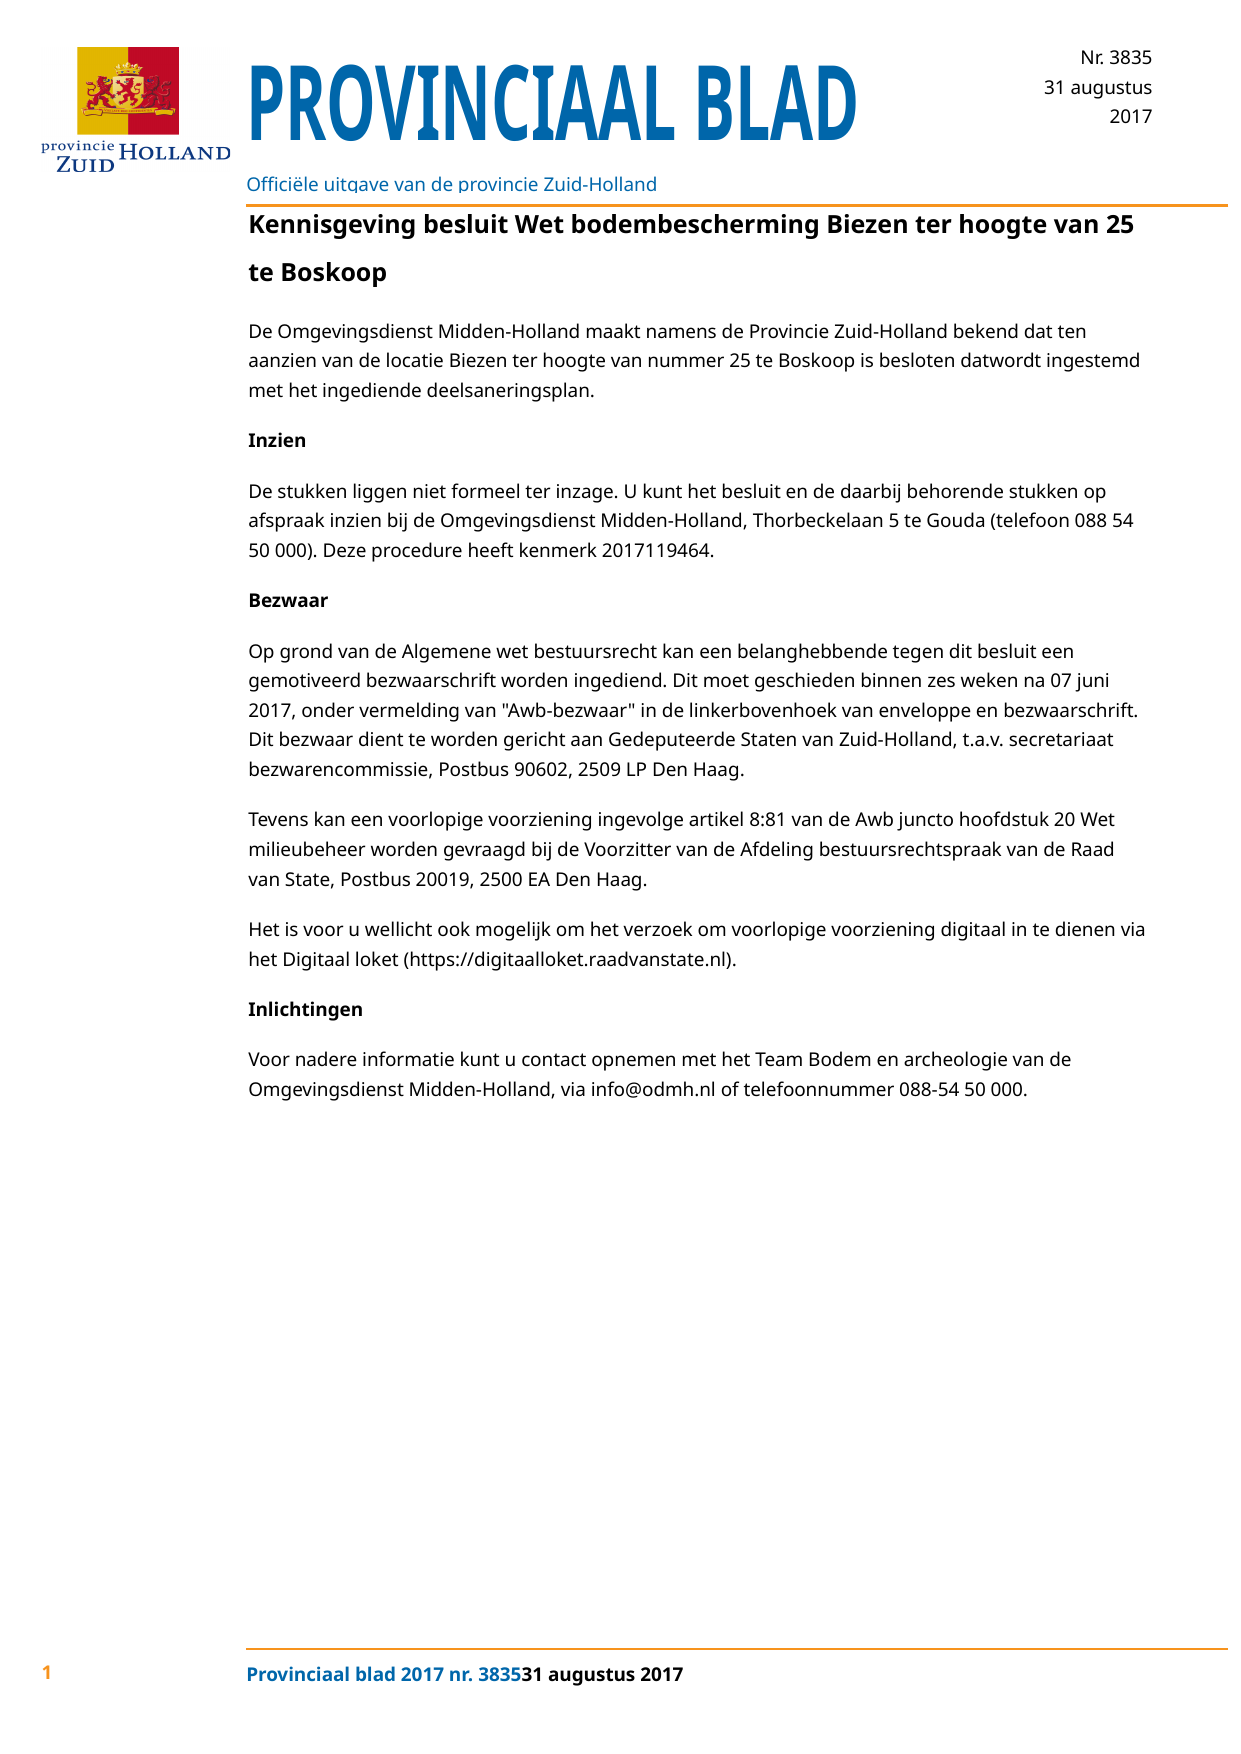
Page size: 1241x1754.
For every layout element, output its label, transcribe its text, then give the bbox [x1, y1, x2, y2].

text Op grond van de Algemene wet bestuursrecht kan een belanghebbende tegen dit besluit een gemotiveerd bezwaarschrift worden ingediend. Dit moet geschieden binnen zes weken na 07 juni 2017, onder vermelding van "Awb-bezwaar" in de linkerbovenhoek van enveloppe en bezwaarschrift. Dit bezwaar dient te worden gericht aan Gedeputeerde Staten van Zuid-Holland, t.a.v. secretariaat bezwarencommissie, Postbus 90602, 2509 LP Den Haag. [248, 638, 1152, 782]
text Inzien [248, 427, 1152, 453]
text Tevens kan een voorlopige voorziening ingevolge artikel 8:81 van de Awb juncto hoofdstuk 20 Wet milieubeheer worden gevraagd bij de Voorzitter van de Afdeling bestuursrechtspraak van de Raad van State, Postbus 20019, 2500 EA Den Haag. [248, 807, 1152, 892]
text De Omgevingsdienst Midden-Holland maakt namens de Provincie Zuid-Holland bekend dat ten aanzien van de locatie Biezen ter hoogte van nummer 25 te Boskoop is besloten datwordt ingestemd met het ingediende deelsaneringsplan. [248, 318, 1152, 403]
text Kennisgeving besluit Wet bodembescherming Biezen ter hoogte van 25 te Boskoop [248, 207, 1152, 288]
text Inlichtingen [248, 996, 1152, 1022]
picture [41, 47, 231, 172]
text Het is voor u wellicht ook mogelijk om het verzoek om voorlopige voorziening digitaal in te dienen via het Digitaal loket (https://digitaalloket.raadvanstate.nl). [248, 916, 1152, 972]
text Voor nadere informatie kunt u contact opnemen met het Team Bodem en archeologie van de Omgevingsdienst Midden-Holland, via info@odmh.nl of telefoonnummer 088-54 50 000. [248, 1047, 1152, 1102]
text Bezwaar [248, 587, 1152, 613]
text De stukken liggen niet formeel ter inzage. U kunt het besluit en de daarbij behorende stukken op afspraak inzien bij de Omgevingsdienst Midden-Holland, Thorbeckelaan 5 te Gouda (telefoon 088 54 50 000). Deze procedure heeft kenmerk 2017119464. [248, 478, 1152, 563]
